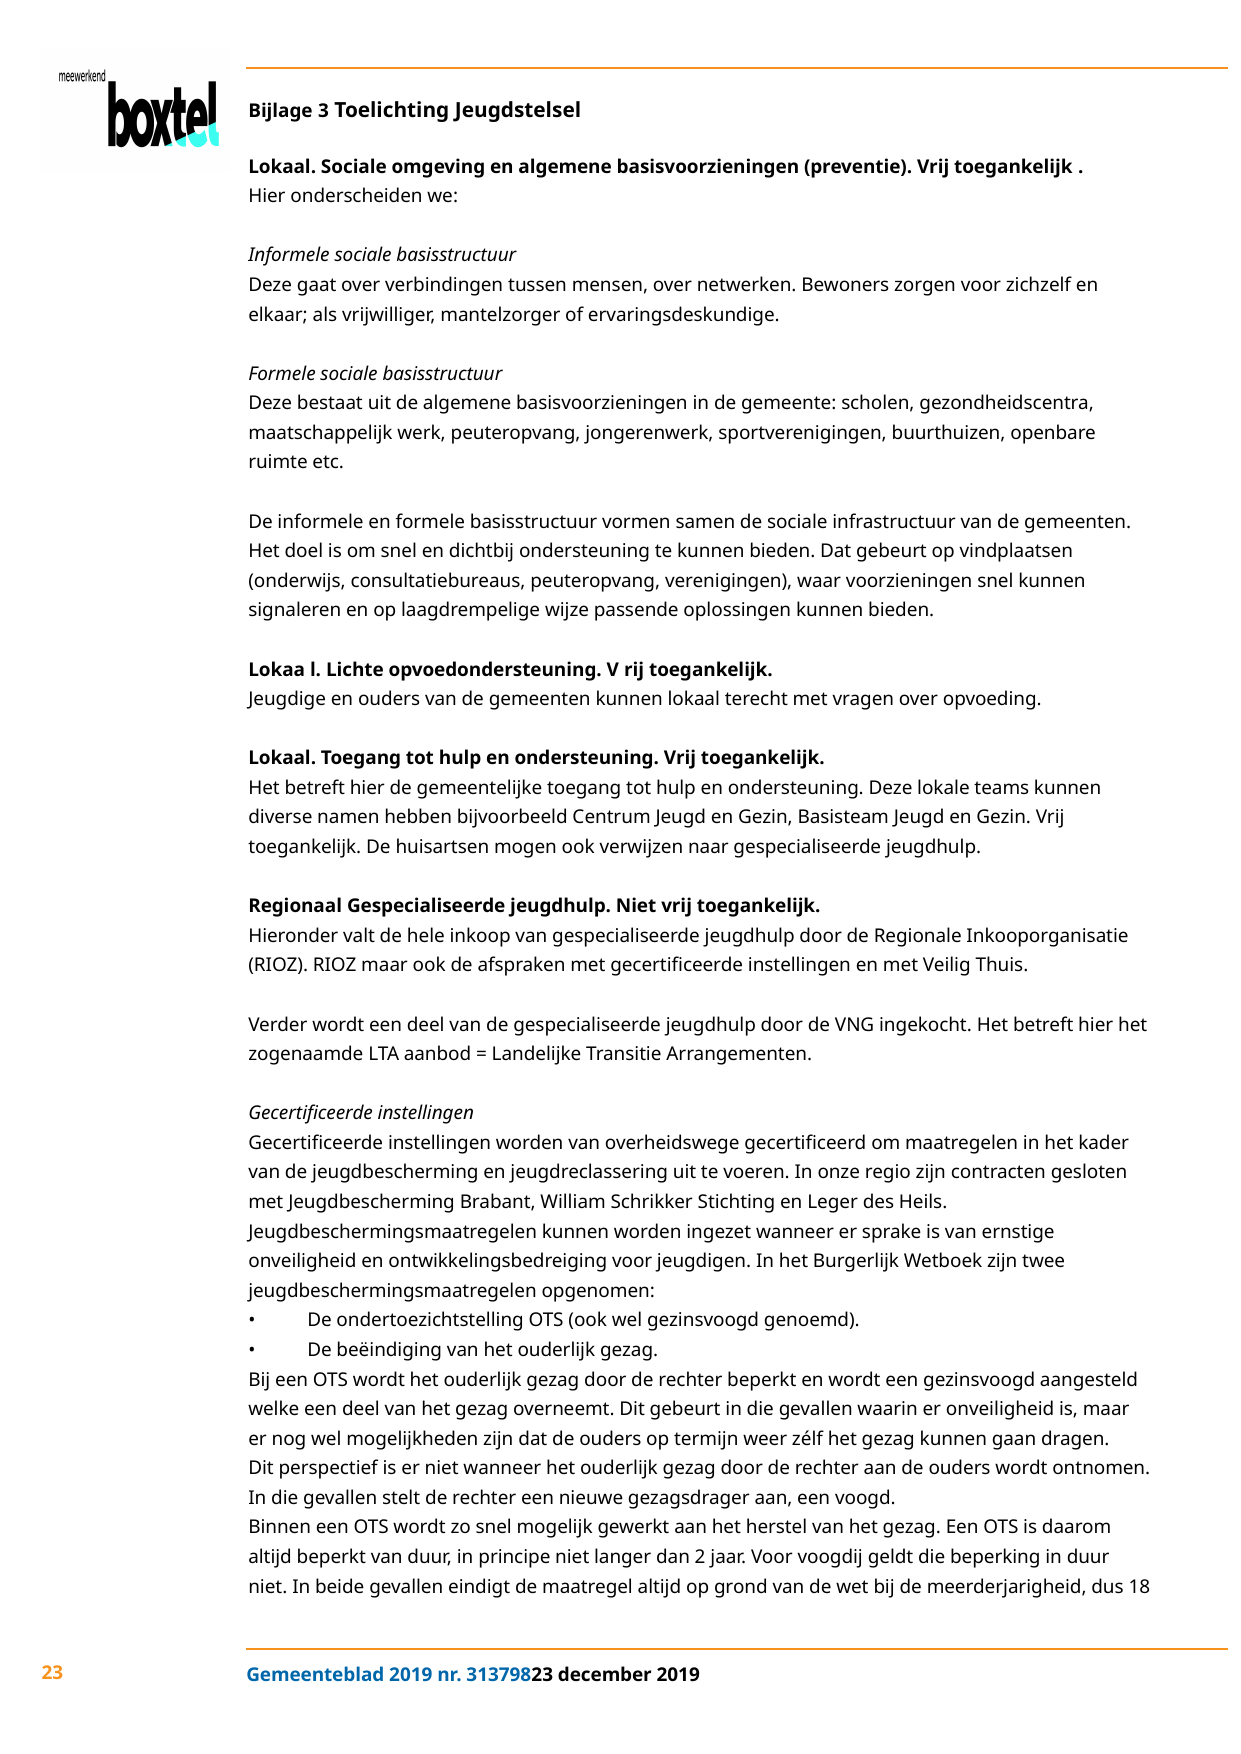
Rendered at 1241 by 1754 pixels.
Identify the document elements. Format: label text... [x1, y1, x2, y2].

text Gecertificeerde instellingen [248, 1099, 1152, 1125]
text Hier onderscheiden we: [248, 182, 1152, 208]
text Verder wordt een deel van de gespecialiseerde jeugdhulp door de VNG ingekocht. Het betreft hier het zogenaamde LTA aanbod = Landelijke Transitie Arrangementen. [248, 1011, 1152, 1066]
list De ondertoezichtstelling OTS (ook wel gezinsvoogd genoemd). [248, 1307, 1152, 1332]
text Lokaal. Toegang tot hulp en ondersteuning. Vrij toegankelijk. [248, 744, 1152, 770]
text Het betreft hier de gemeentelijke toegang tot hulp en ondersteuning. Deze lokale teams kunnen diverse namen hebben bijvoorbeeld Centrum Jeugd en Gezin, Basisteam Jeugd en Gezin. Vrij toegankelijk. De huisartsen mogen ook verwijzen naar gespecialiseerde jeugdhulp. [248, 774, 1152, 859]
text Regionaal Gespecialiseerde jeugdhulp. Niet vrij toegankelijk. [248, 892, 1152, 918]
text Jeugdbeschermingsmaatregelen kunnen worden ingezet wanneer er sprake is van ernstige onveiligheid en ontwikkelingsbedreiging voor jeugdigen. In het Burgerlijk Wetboek zijn twee jeugdbeschermingsmaatregelen opgenomen: [248, 1218, 1152, 1303]
text Hieronder valt de hele inkoop van gespecialiseerde jeugdhulp door de Regionale Inkooporganisatie (RIOZ). RIOZ maar ook de afspraken met gecertificeerde instellingen en met Veilig Thuis. [248, 922, 1152, 977]
picture [41, 47, 231, 172]
text Deze gaat over verbindingen tussen mensen, over netwerken. Bewoners zorgen voor zichzelf en elkaar; als vrijwilliger, mantelzorger of ervaringsdeskundige. [248, 271, 1152, 327]
text Jeugdige en ouders van de gemeenten kunnen lokaal terecht met vragen over opvoeding. [248, 685, 1152, 711]
text De informele en formele basisstructuur vormen samen de sociale infrastructuur van de gemeenten. Het doel is om snel en dichtbij ondersteuning te kunnen bieden. Dat gebeurt op vindplaatsen (onderwijs, consultatiebureaus, peuteropvang, verenigingen), waar voorzieningen snel kunnen signaleren en op laagdrempelige wijze passende oplossingen kunnen bieden. [248, 508, 1152, 622]
text Informele sociale basisstructuur [248, 242, 1152, 267]
text Bij een OTS wordt het ouderlijk gezag door de rechter beperkt en wordt een gezinsvoogd aangesteld welke een deel van het gezag overneemt. Dit gebeurt in die gevallen waarin er onveiligheid is, maar er nog wel mogelijkheden zijn dat de ouders op termijn weer zélf het gezag kunnen gaan dragen. [248, 1366, 1152, 1451]
text Dit perspectief is er niet wanneer het ouderlijk gezag door de rechter aan de ouders wordt ontnomen. In die gevallen stelt de rechter een nieuwe gezagsdrager aan, een voogd. [248, 1454, 1152, 1510]
text Binnen een OTS wordt zo snel mogelijk gewerkt aan het herstel van het gezag. Een OTS is daarom altijd beperkt van duur, in principe niet langer dan 2 jaar. Voor voogdij geldt die beperking in duur niet. In beide gevallen eindigt de maatregel altijd op grond van de wet bij de meerderjarigheid, dus 18 [248, 1514, 1152, 1599]
text Lokaa l. Lichte opvoedondersteuning. V rij toegankelijk. [248, 656, 1152, 682]
text Bijlage 3 Toelichting Jeugdstelsel [248, 95, 1152, 123]
text Deze bestaat uit de algemene basisvoorzieningen in de gemeente: scholen, gezondheidscentra, maatschappelijk werk, peuteropvang, jongerenwerk, sportverenigingen, buurthuizen, openbare ruimte etc. [248, 389, 1152, 474]
text Gecertificeerde instellingen worden van overheidswege gecertificeerd om maatregelen in het kader van de jeugdbescherming en jeugdreclassering uit te voeren. In onze regio zijn contracten gesloten met Jeugdbescherming Brabant, William Schrikker Stichting en Leger des Heils. [248, 1129, 1152, 1214]
text Lokaal. Sociale omgeving en algemene basisvoorzieningen (preventie). Vrij toegankelijk . [248, 153, 1152, 179]
list De beëindiging van het ouderlijk gezag. [248, 1336, 1152, 1362]
text Formele sociale basisstructuur [248, 360, 1152, 386]
